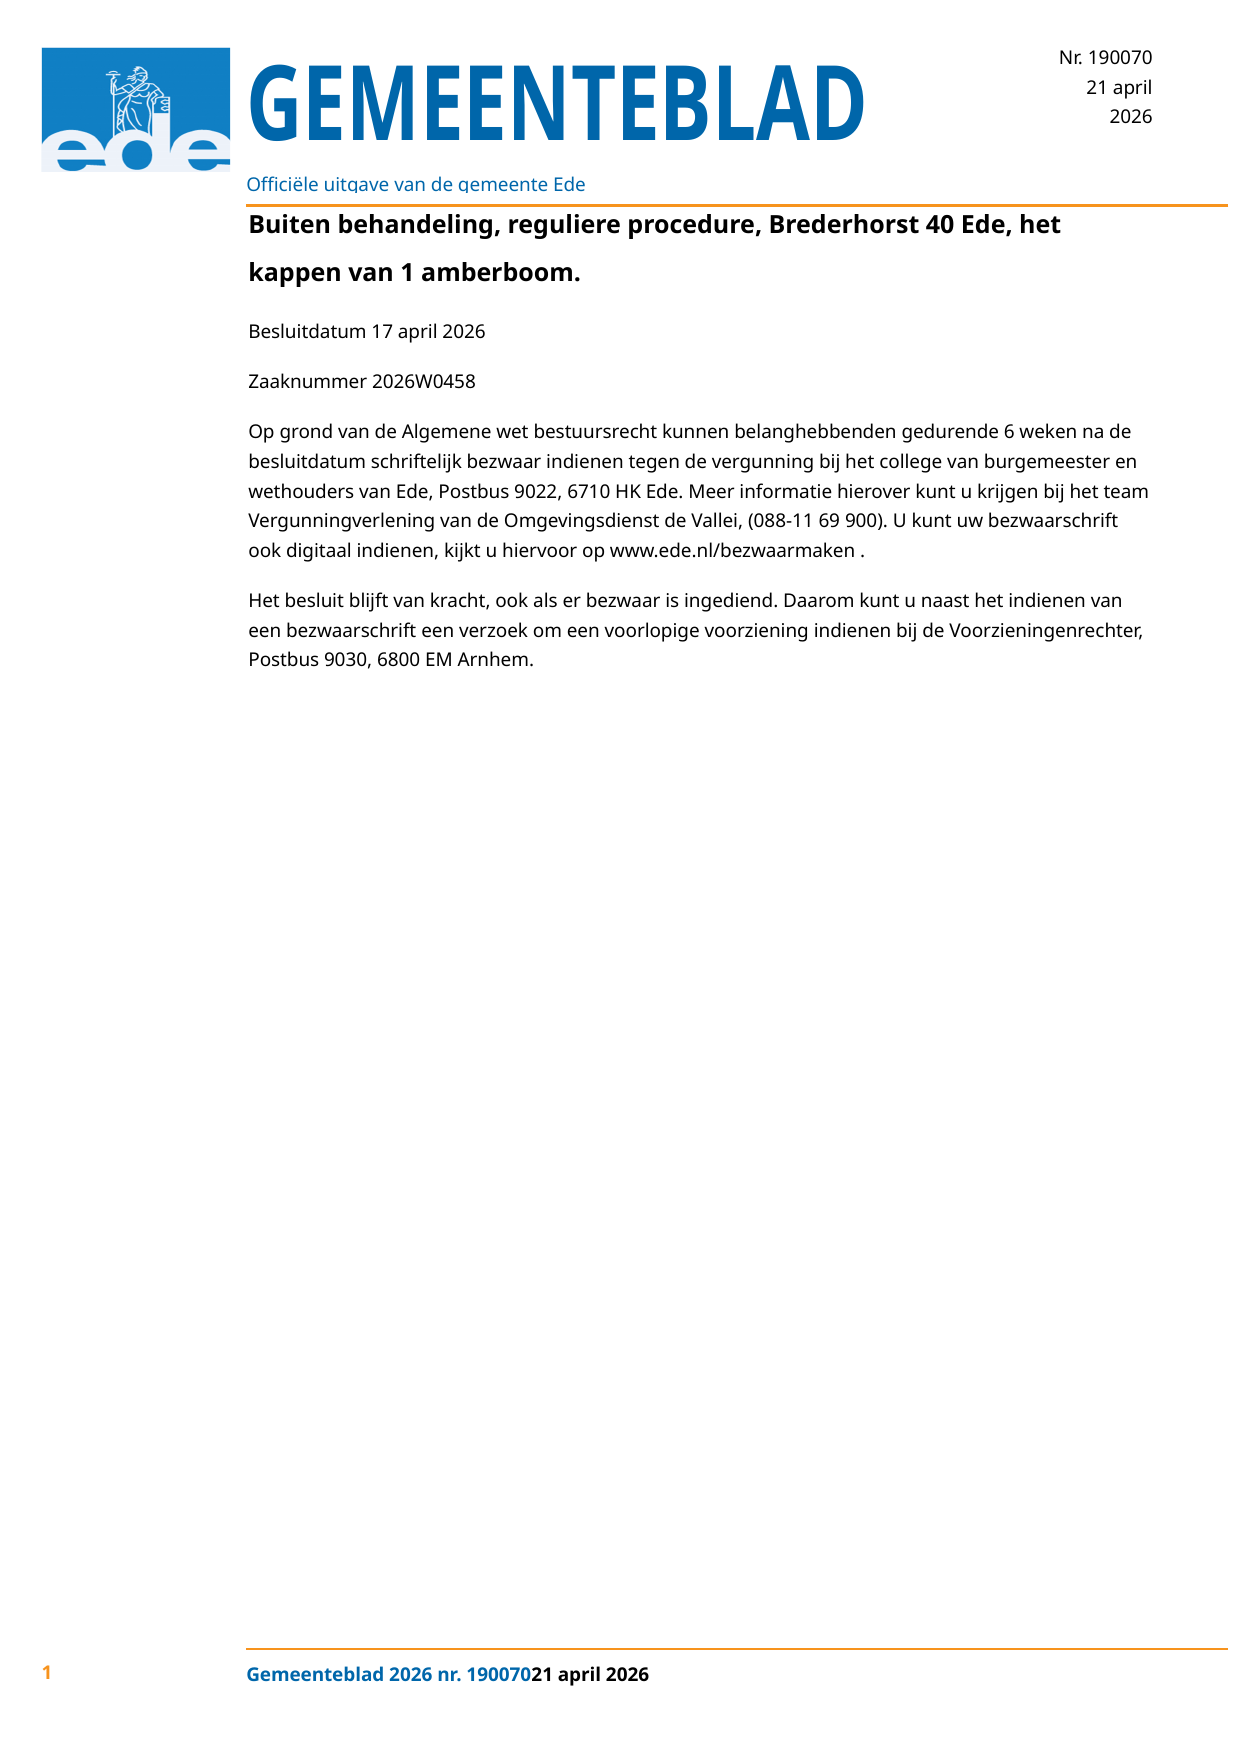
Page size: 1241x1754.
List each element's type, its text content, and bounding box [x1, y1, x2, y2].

picture [41, 47, 231, 172]
text Zaaknummer 2026W0458 [248, 368, 1152, 394]
text Buiten behandeling, reguliere procedure, Brederhorst 40 Ede, het kappen van 1 amberboom. [248, 207, 1152, 288]
text Besluitdatum 17 april 2026 [248, 318, 1152, 344]
text Het besluit blijft van kracht, ook als er bezwaar is ingediend. Daarom kunt u naast het indienen van een bezwaarschrift een verzoek om een voorlopige voorziening indienen bij de Voorzieningenrechter, Postbus 9030, 6800 EM Arnhem. [248, 587, 1152, 672]
text Op grond van de Algemene wet bestuursrecht kunnen belanghebbenden gedurende 6 weken na de besluitdatum schriftelijk bezwaar indienen tegen de vergunning bij het college van burgemeester en wethouders van Ede, Postbus 9022, 6710 HK Ede. Meer informatie hierover kunt u krijgen bij het team Vergunningverlening van de Omgevingsdienst de Vallei, (088-11 69 900). U kunt uw bezwaarschrift ook digitaal indienen, kijkt u hiervoor op www.ede.nl/bezwaarmaken . [248, 419, 1152, 563]
